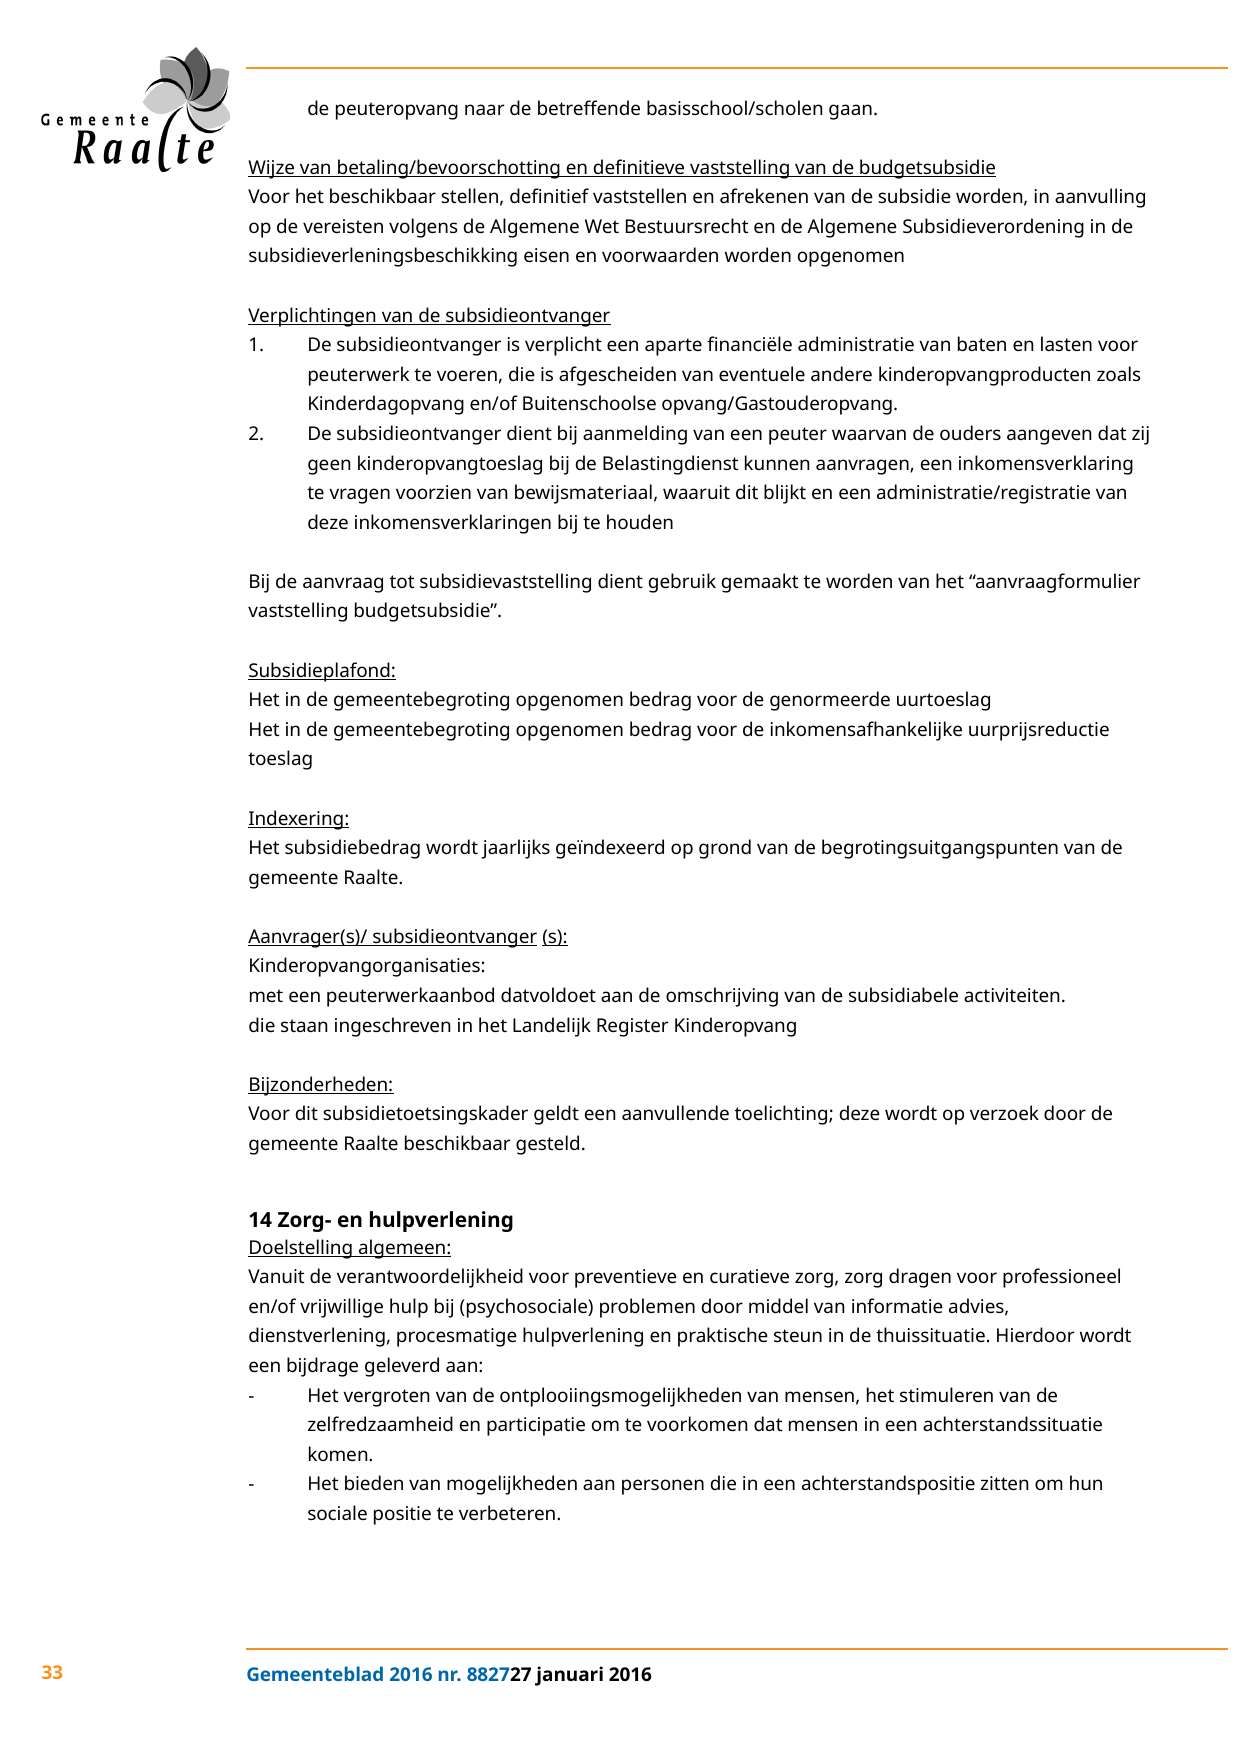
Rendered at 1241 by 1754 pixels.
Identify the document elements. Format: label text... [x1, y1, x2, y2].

text Doelstelling algemeen: [248, 1234, 1152, 1259]
text Kinderopvangorganisaties: [248, 953, 1152, 978]
text met een peuterwerkaanbod datvoldoet aan de omschrijving van de subsidiabele activiteiten. [248, 982, 1152, 1008]
list De subsidieontvanger dient bij aanmelding van een peuter waarvan de ouders aangeven dat zij geen kinderopvangtoeslag bij de Belastingdienst kunnen aanvragen, een inkomensverklaring te vragen voorzien van bewijsmateriaal, waaruit dit blijkt en een administratie/registratie van deze inkomensverklaringen bij te houden [248, 420, 1152, 535]
list Het vergroten van de ontplooiingsmogelijkheden van mensen, het stimuleren van de zelfredzaamheid en participatie om te voorkomen dat mensen in een achterstandssituatie komen. [248, 1382, 1152, 1467]
list de peuteropvang naar de betreffende basisschool/scholen gaan. [248, 95, 1152, 121]
text Het in de gemeentebegroting opgenomen bedrag voor de genormeerde uurtoeslag [248, 686, 1152, 712]
picture [41, 47, 231, 172]
text die staan ingeschreven in het Landelijk Register Kinderopvang [248, 1012, 1152, 1038]
text Indexering: [248, 805, 1152, 831]
text Bijzonderheden: [248, 1071, 1152, 1097]
text Voor het beschikbaar stellen, definitief vaststellen en afrekenen van de subsidie worden, in aanvulling op de vereisten volgens de Algemene Wet Bestuursrecht en de Algemene Subsidieverordening in de subsidieverleningsbeschikking eisen en voorwaarden worden opgenomen [248, 183, 1152, 268]
text 14 Zorg- en hulpverlening [248, 1205, 1152, 1234]
list Het bieden van mogelijkheden aan personen die in een achterstandspositie zitten om hun sociale positie te verbeteren. [248, 1471, 1152, 1526]
text Bij de aanvraag tot subsidievaststelling dient gebruik gemaakt te worden van het “aanvraagformulier vaststelling budgetsubsidie”. [248, 568, 1152, 623]
text Het subsidiebedrag wordt jaarlijks geïndexeerd op grond van de begrotingsuitgangspunten van de gemeente Raalte. [248, 834, 1152, 890]
text Verplichtingen van de subsidieontvanger [248, 302, 1152, 328]
text Aanvrager(s)/ subsidieontvanger (s): [248, 923, 1152, 949]
text Subsidieplafond: [248, 657, 1152, 683]
text Vanuit de verantwoordelijkheid voor preventieve en curatieve zorg, zorg dragen voor professioneel en/of vrijwillige hulp bij (psychosociale) problemen door middel van informatie advies, dienstverlening, procesmatige hulpverlening en praktische steun in de thuissituatie. Hierdoor wordt een bijdrage geleverd aan: [248, 1263, 1152, 1378]
text Voor dit subsidietoetsingskader geldt een aanvullende toelichting; deze wordt op verzoek door de gemeente Raalte beschikbaar gesteld. [248, 1101, 1152, 1156]
text Wijze van betaling/bevoorschotting en definitieve vaststelling van de budgetsubsidie [248, 154, 1152, 180]
text Het in de gemeentebegroting opgenomen bedrag voor de inkomensafhankelijke uurprijsreductie toeslag [248, 716, 1152, 771]
list De subsidieontvanger is verplicht een aparte financiële administratie van baten en lasten voor peuterwerk te voeren, die is afgescheiden van eventuele andere kinderopvangproducten zoals Kinderdagopvang en/of Buitenschoolse opvang/Gastouderopvang. [248, 331, 1152, 416]
